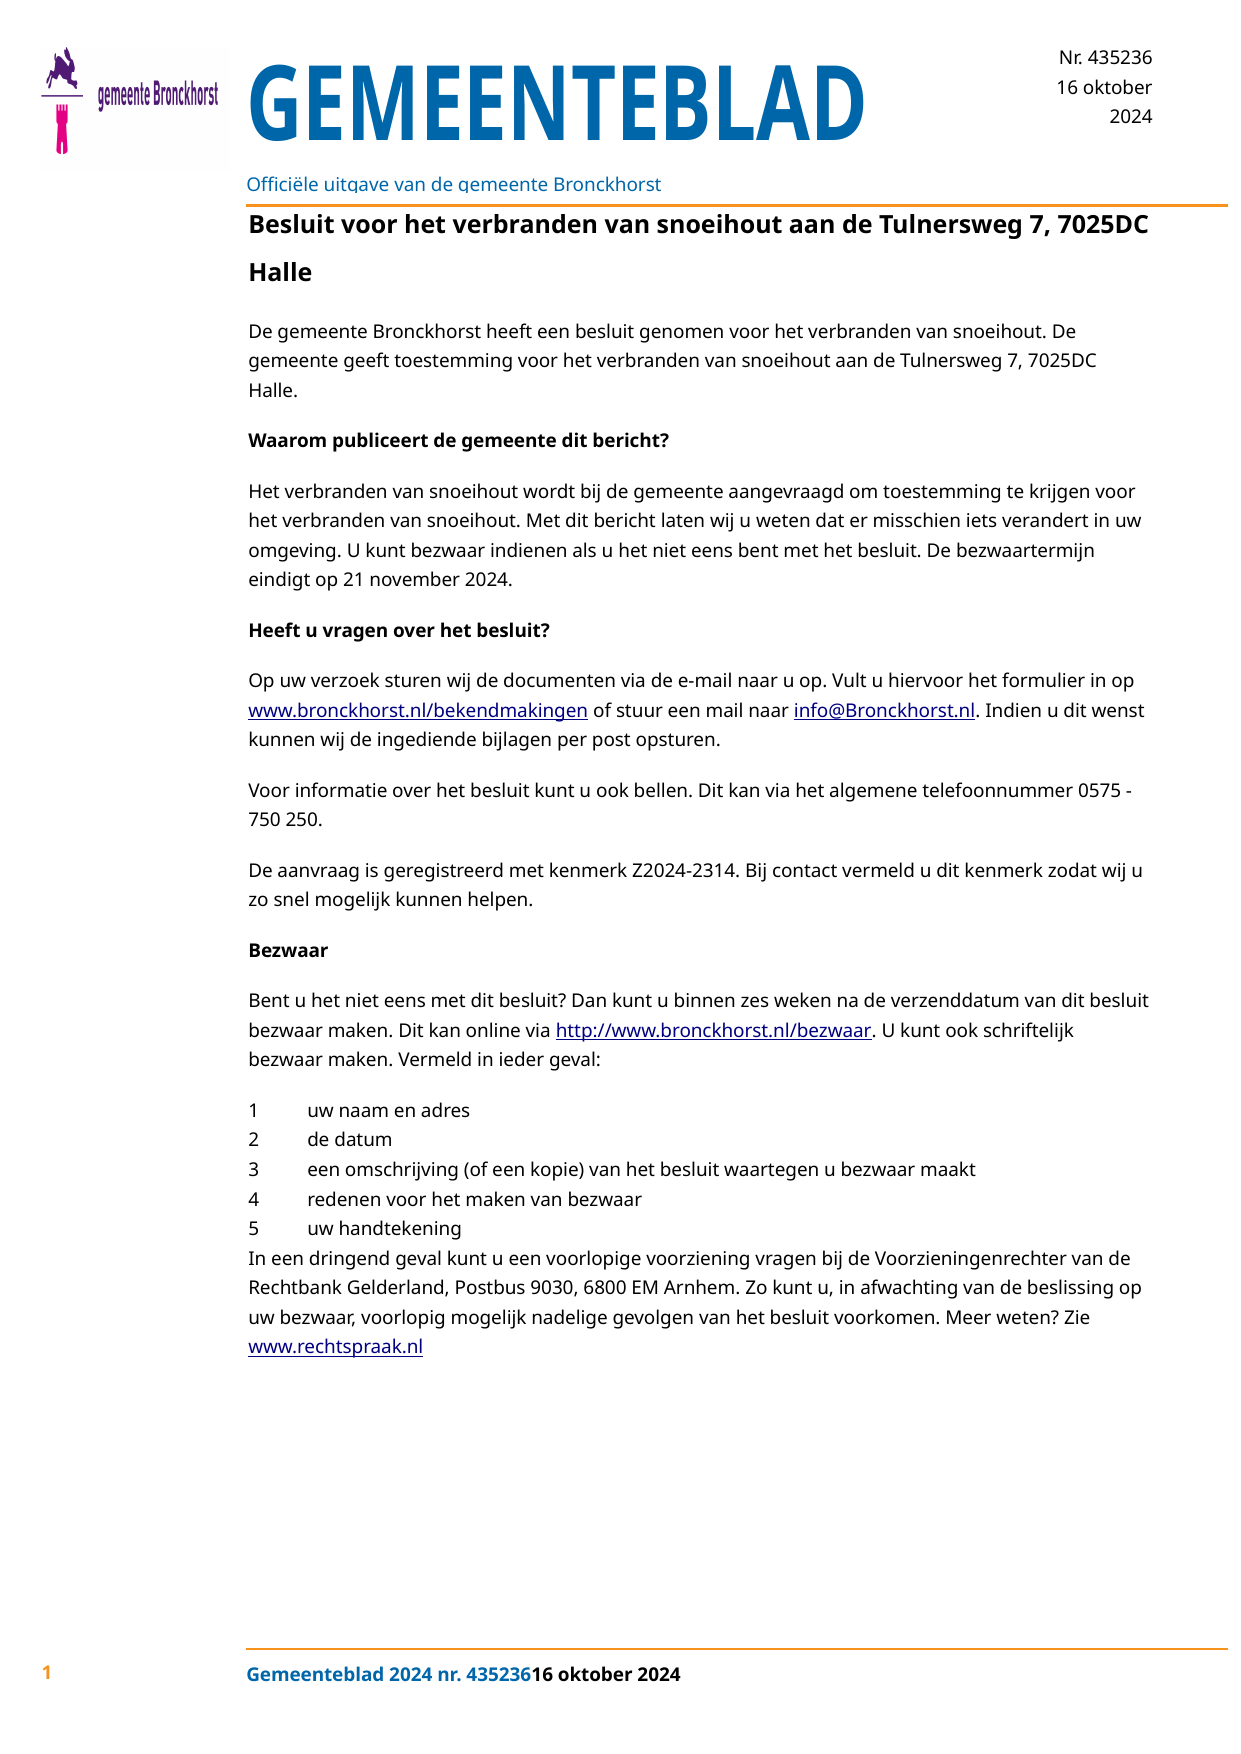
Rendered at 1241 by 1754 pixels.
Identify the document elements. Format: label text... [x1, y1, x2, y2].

list uw naam en adres [248, 1097, 1152, 1123]
text Op uw verzoek sturen wij de documenten via de e-mail naar u op. Vult u hiervoor het formulier in op www.bronckhorst.nl/bekendmakingen of stuur een mail naar info@Bronckhorst.nl. Indien u dit wenst kunnen wij de ingediende bijlagen per post opsturen. [248, 667, 1152, 752]
text Waarom publiceert de gemeente dit bericht? [248, 427, 1152, 453]
list uw handtekening [248, 1215, 1152, 1241]
text De aanvraag is geregistreerd met kenmerk Z2024-2314. Bij contact vermeld u dit kenmerk zodat wij u zo snel mogelijk kunnen helpen. [248, 857, 1152, 912]
text Voor informatie over het besluit kunt u ook bellen. Dit kan via het algemene telefoonnummer 0575 - 750 250. [248, 777, 1152, 832]
list een omschrijving (of een kopie) van het besluit waartegen u bezwaar maakt [248, 1156, 1152, 1182]
text Heeft u vragen over het besluit? [248, 617, 1152, 643]
text Bezwaar [248, 937, 1152, 963]
list redenen voor het maken van bezwaar [248, 1186, 1152, 1212]
text In een dringend geval kunt u een voorlopige voorziening vragen bij de Voorzieningenrechter van de Rechtbank Gelderland, Postbus 9030, 6800 EM Arnhem. Zo kunt u, in afwachting van de beslissing op uw bezwaar, voorlopig mogelijk nadelige gevolgen van het besluit voorkomen. Meer weten? Zie www.rechtspraak.nl [248, 1245, 1152, 1359]
text De gemeente Bronckhorst heeft een besluit genomen voor het verbranden van snoeihout. De gemeente geeft toestemming voor het verbranden van snoeihout aan de Tulnersweg 7, 7025DC Halle. [248, 318, 1152, 403]
text Het verbranden van snoeihout wordt bij de gemeente aangevraagd om toestemming te krijgen voor het verbranden van snoeihout. Met dit bericht laten wij u weten dat er misschien iets verandert in uw omgeving. U kunt bezwaar indienen als u het niet eens bent met het besluit. De bezwaartermijn eindigt op 21 november 2024. [248, 478, 1152, 592]
text Besluit voor het verbranden van snoeihout aan de Tulnersweg 7, 7025DC Halle [248, 207, 1152, 288]
picture [41, 47, 231, 172]
text Bent u het niet eens met dit besluit? Dan kunt u binnen zes weken na de verzenddatum van dit besluit bezwaar maken. Dit kan online via http://www.bronckhorst.nl/bezwaar. U kunt ook schriftelijk bezwaar maken. Vermeld in ieder geval: [248, 987, 1152, 1072]
list de datum [248, 1127, 1152, 1152]
